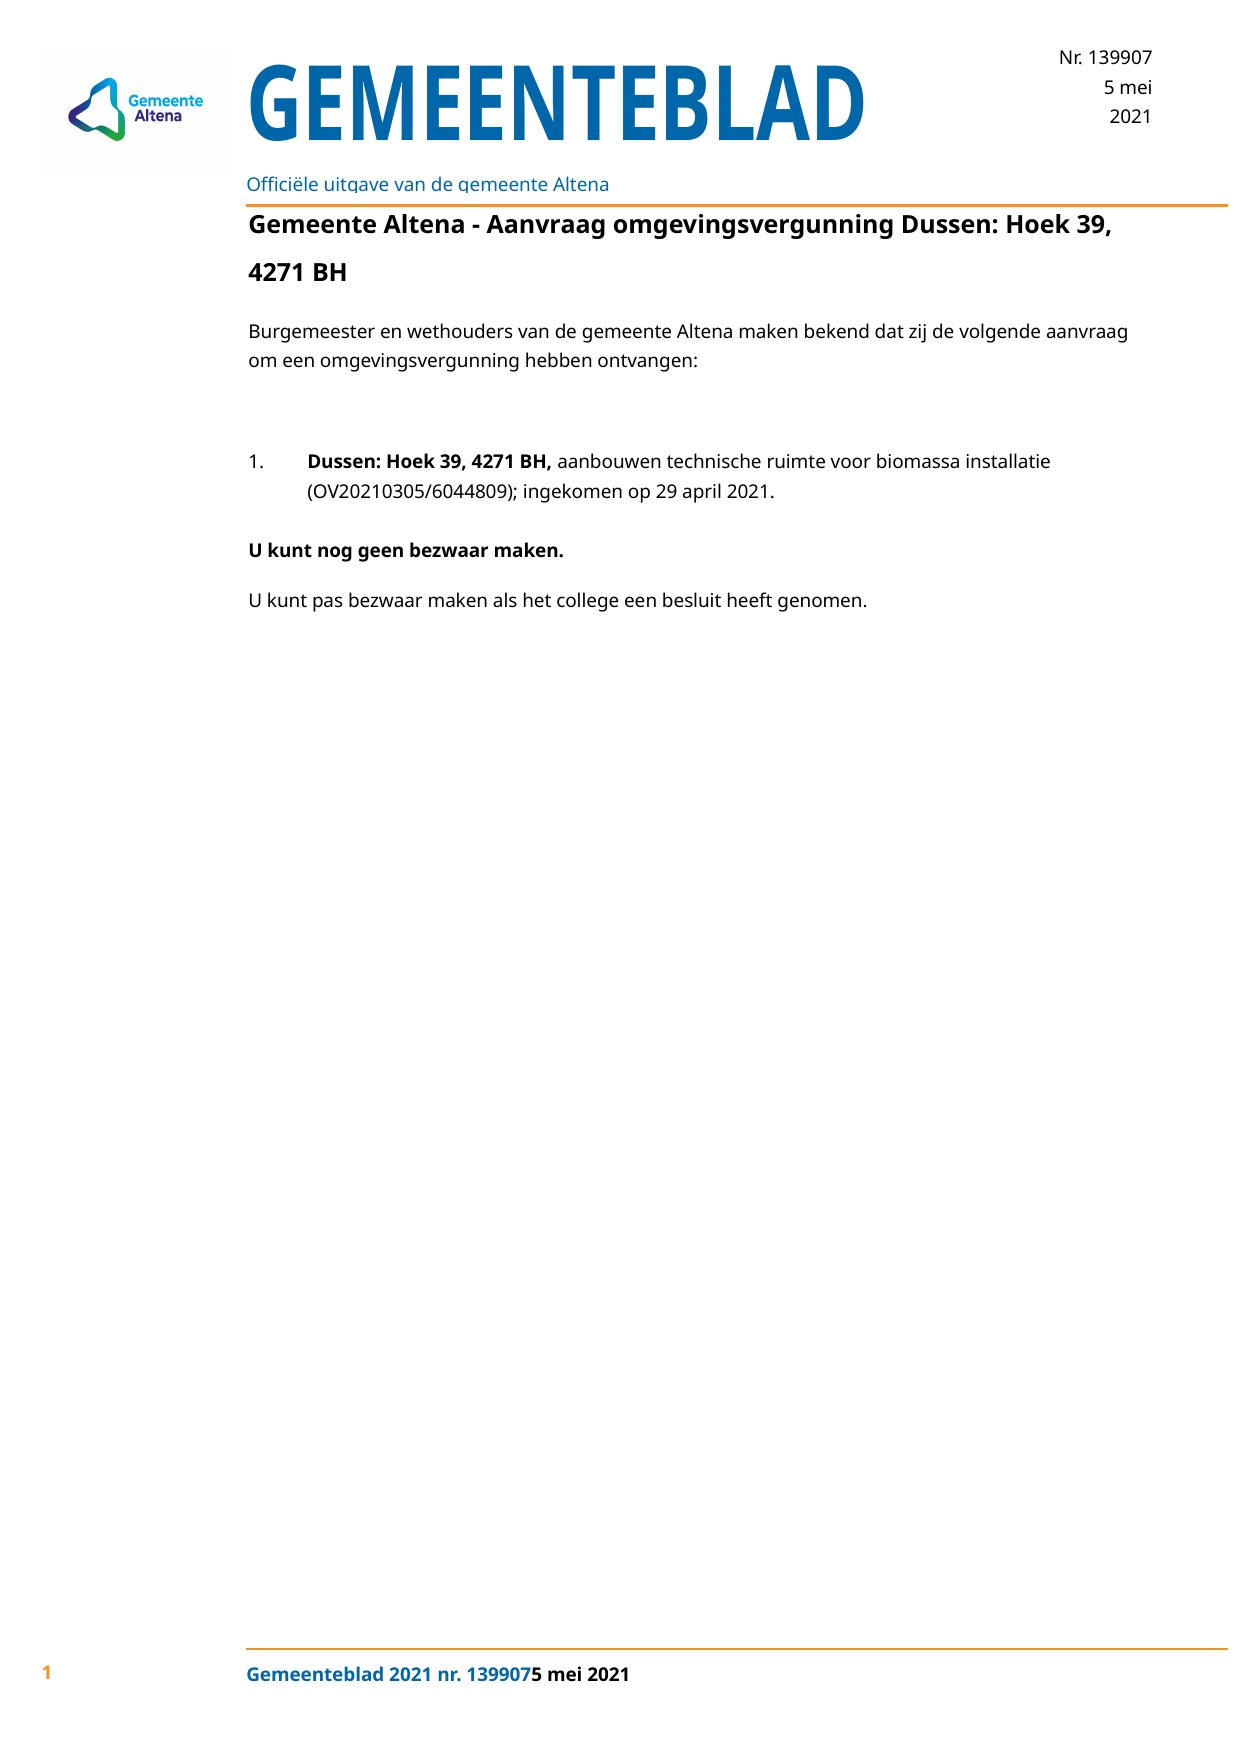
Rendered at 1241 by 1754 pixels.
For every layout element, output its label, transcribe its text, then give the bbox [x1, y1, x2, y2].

list Dussen: Hoek 39, 4271 BH, aanbouwen technische ruimte voor biomassa installatie (OV20210305/6044809); ingekomen op 29 april 2021. [248, 448, 1152, 504]
text Burgemeester en wethouders van de gemeente Altena maken bekend dat zij de volgende aanvraag om een omgevingsvergunning hebben ontvangen: [248, 318, 1152, 373]
text U kunt nog geen bezwaar maken. [248, 537, 1152, 563]
text U kunt pas bezwaar maken als het college een besluit heeft genomen. [248, 587, 1152, 613]
picture [41, 47, 231, 172]
text Gemeente Altena - Aanvraag omgevingsvergunning Dussen: Hoek 39, 4271 BH [248, 207, 1152, 288]
